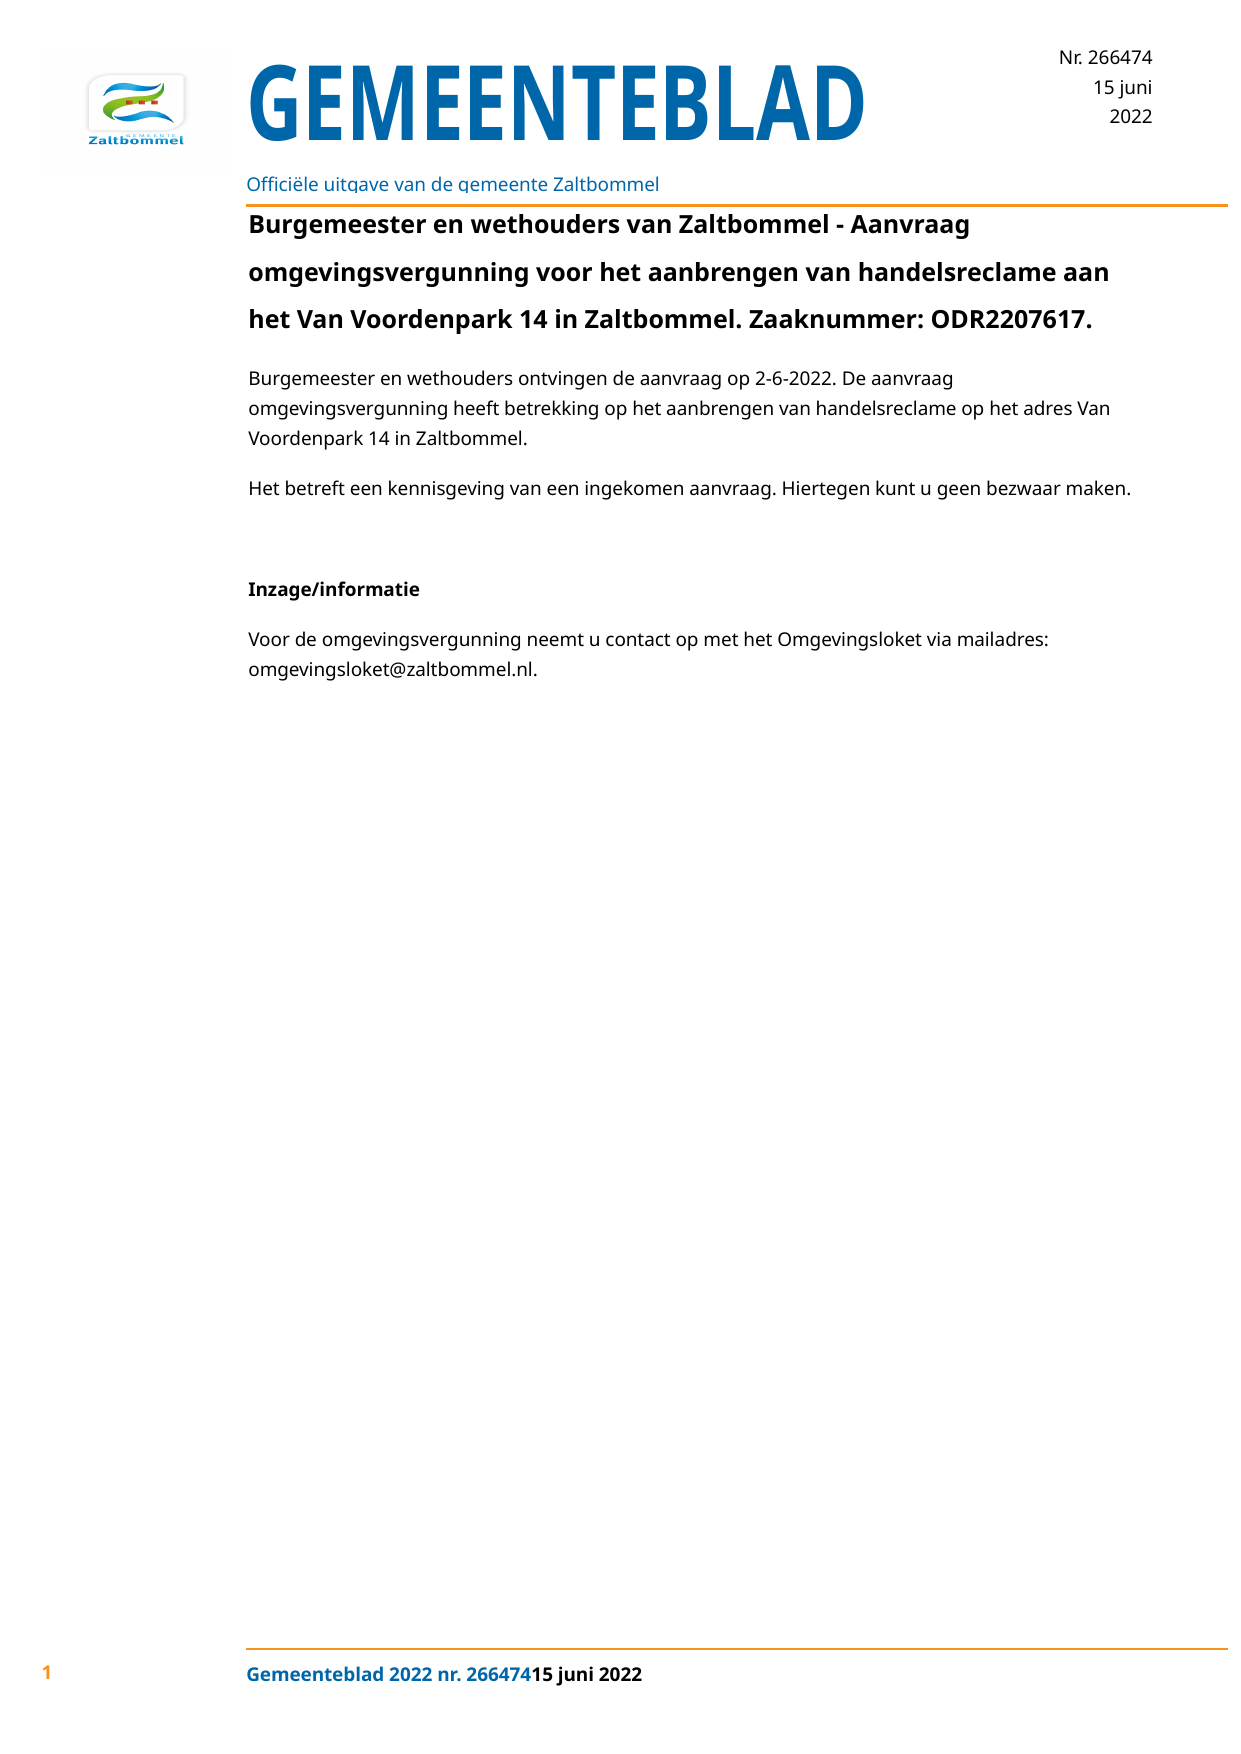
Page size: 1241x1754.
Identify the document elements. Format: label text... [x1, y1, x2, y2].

text Voor de omgevingsvergunning neemt u contact op met het Omgevingsloket via mailadres: omgevingsloket@zaltbommel.nl. [248, 626, 1152, 682]
text Inzage/informatie [248, 576, 1152, 602]
picture [41, 47, 231, 172]
text Het betreft een kennisgeving van een ingekomen aanvraag. Hiertegen kunt u geen bezwaar maken. [248, 475, 1152, 501]
text Burgemeester en wethouders van Zaltbommel - Aanvraag omgevingsvergunning voor het aanbrengen van handelsreclame aan het Van Voordenpark 14 in Zaltbommel. Zaaknummer: ODR2207617. [248, 207, 1152, 336]
text Burgemeester en wethouders ontvingen de aanvraag op 2-6-2022. De aanvraag omgevingsvergunning heeft betrekking op het aanbrengen van handelsreclame op het adres Van Voordenpark 14 in Zaltbommel. [248, 366, 1152, 450]
